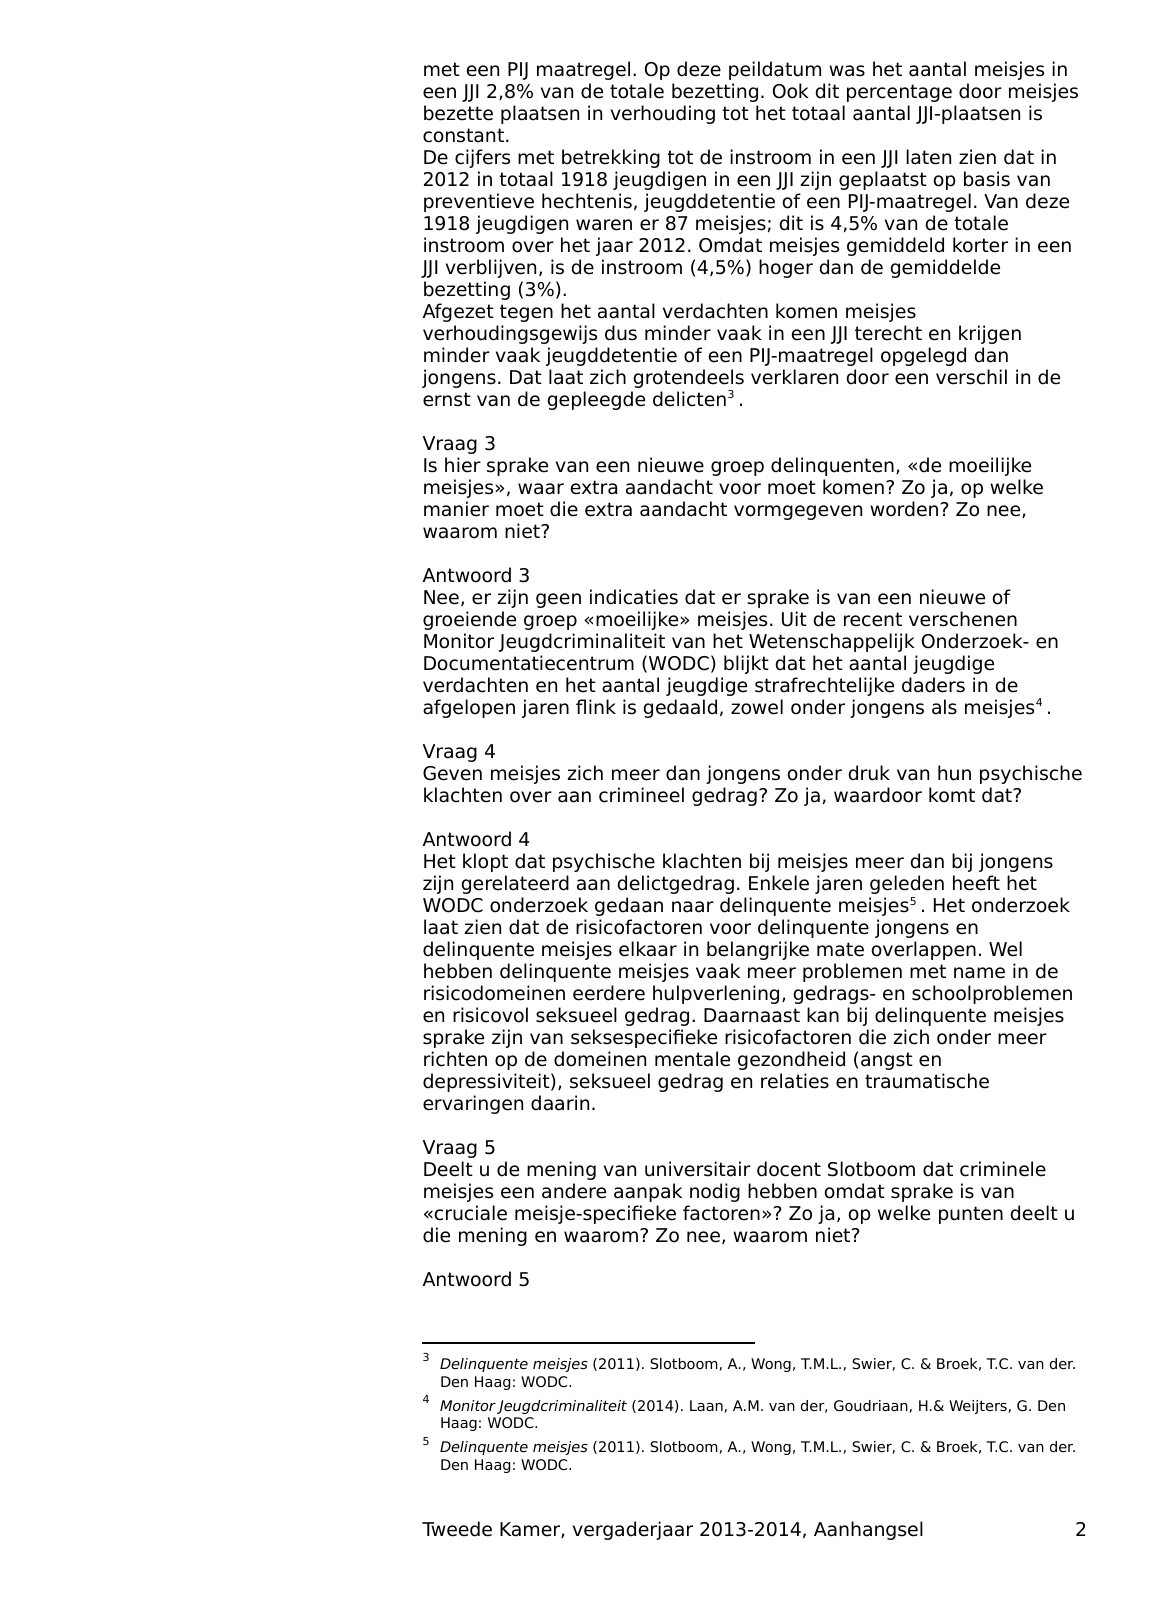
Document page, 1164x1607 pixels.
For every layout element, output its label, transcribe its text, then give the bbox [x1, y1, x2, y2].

text Afgezet tegen het aantal verdachten komen meisjes verhoudingsgewijs dus minder vaak in een JJI terecht en krijgen minder vaak jeugddetentie of een PIJ-maatregel opgelegd dan jongens. Dat laat zich grotendeels verklaren door een verschil in de ernst van de gepleegde delicten. [422, 301, 1087, 411]
text Delinquente meisjes (2011). Slotboom, A., Wong, T.M.L., Swier, C. & Broek, T.C. van der. Den Haag: WODC. [422, 1435, 1087, 1474]
text Delinquente meisjes (2011). Slotboom, A., Wong, T.M.L., Swier, C. & Broek, T.C. van der. Den Haag: WODC. [422, 1352, 1087, 1391]
text Deelt u de mening van universitair docent Slotboom dat criminele meisjes een andere aanpak nodig hebben omdat sprake is van «cruciale meisje-specifieke factoren»? Zo ja, op welke punten deelt u die mening en waarom? Zo nee, waarom niet? [422, 1159, 1087, 1247]
text Het klopt dat psychische klachten bij meisjes meer dan bij jongens zijn gerelateerd aan delictgedrag. Enkele jaren geleden heeft het WODC onderzoek gedaan naar delinquente meisjes. Het onderzoek laat zien dat de risicofactoren voor delinquente jongens en delinquente meisjes elkaar in belangrijke mate overlappen. Wel hebben delinquente meisjes vaak meer problemen met name in de risicodomeinen eerdere hulpverlening, gedrags- en schoolproblemen en risicovol seksueel gedrag. Daarnaast kan bij delinquente meisjes sprake zijn van seksespecifieke risicofactoren die zich onder meer richten op de domeinen mentale gezondheid (angst en depressiviteit), seksueel gedrag en relaties en traumatische ervaringen daarin. [422, 851, 1087, 1115]
text Geven meisjes zich meer dan jongens onder druk van hun psychische klachten over aan crimineel gedrag? Zo ja, waardoor komt dat? [422, 763, 1087, 807]
text Is hier sprake van een nieuwe groep delinquenten, «de moeilijke meisjes», waar extra aandacht voor moet komen? Zo ja, op welke manier moet die extra aandacht vormgegeven worden? Zo nee, waarom niet? [422, 455, 1087, 543]
text Vraag 4 [422, 741, 1087, 763]
text Vraag 3 [422, 433, 1087, 455]
text De cijfers met betrekking tot de instroom in een JJI laten zien dat in 2012 in totaal 1918 jeugdigen in een JJI zijn geplaatst op basis van preventieve hechtenis, jeugddetentie of een PIJ-maatregel. Van deze 1918 jeugdigen waren er 87 meisjes; dit is 4,5% van de totale instroom over het jaar 2012. Omdat meisjes gemiddeld korter in een JJI verblijven, is de instroom (4,5%) hoger dan de gemiddelde bezetting (3%). [422, 147, 1087, 301]
text Antwoord 4 [422, 829, 1087, 851]
text Antwoord 5 [422, 1269, 1087, 1291]
text Monitor Jeugdcriminaliteit (2014). Laan, A.M. van der, Goudriaan, H.& Weijters, G. Den Haag: WODC. [422, 1393, 1087, 1432]
text met een PIJ maatregel. Op deze peildatum was het aantal meisjes in een JJI 2,8% van de totale bezetting. Ook dit percentage door meisjes bezette plaatsen in verhouding tot het totaal aantal JJI-plaatsen is constant. [422, 59, 1087, 147]
text Antwoord 3 [422, 565, 1087, 587]
text Vraag 5 [422, 1137, 1087, 1159]
text Nee, er zijn geen indicaties dat er sprake is van een nieuwe of groeiende groep «moeilijke» meisjes. Uit de recent verschenen Monitor Jeugdcriminaliteit van het Wetenschappelijk Onderzoek- en Documentatiecentrum (WODC) blijkt dat het aantal jeugdige verdachten en het aantal jeugdige strafrechtelijke daders in de afgelopen jaren flink is gedaald, zowel onder jongens als meisjes. [422, 587, 1087, 719]
